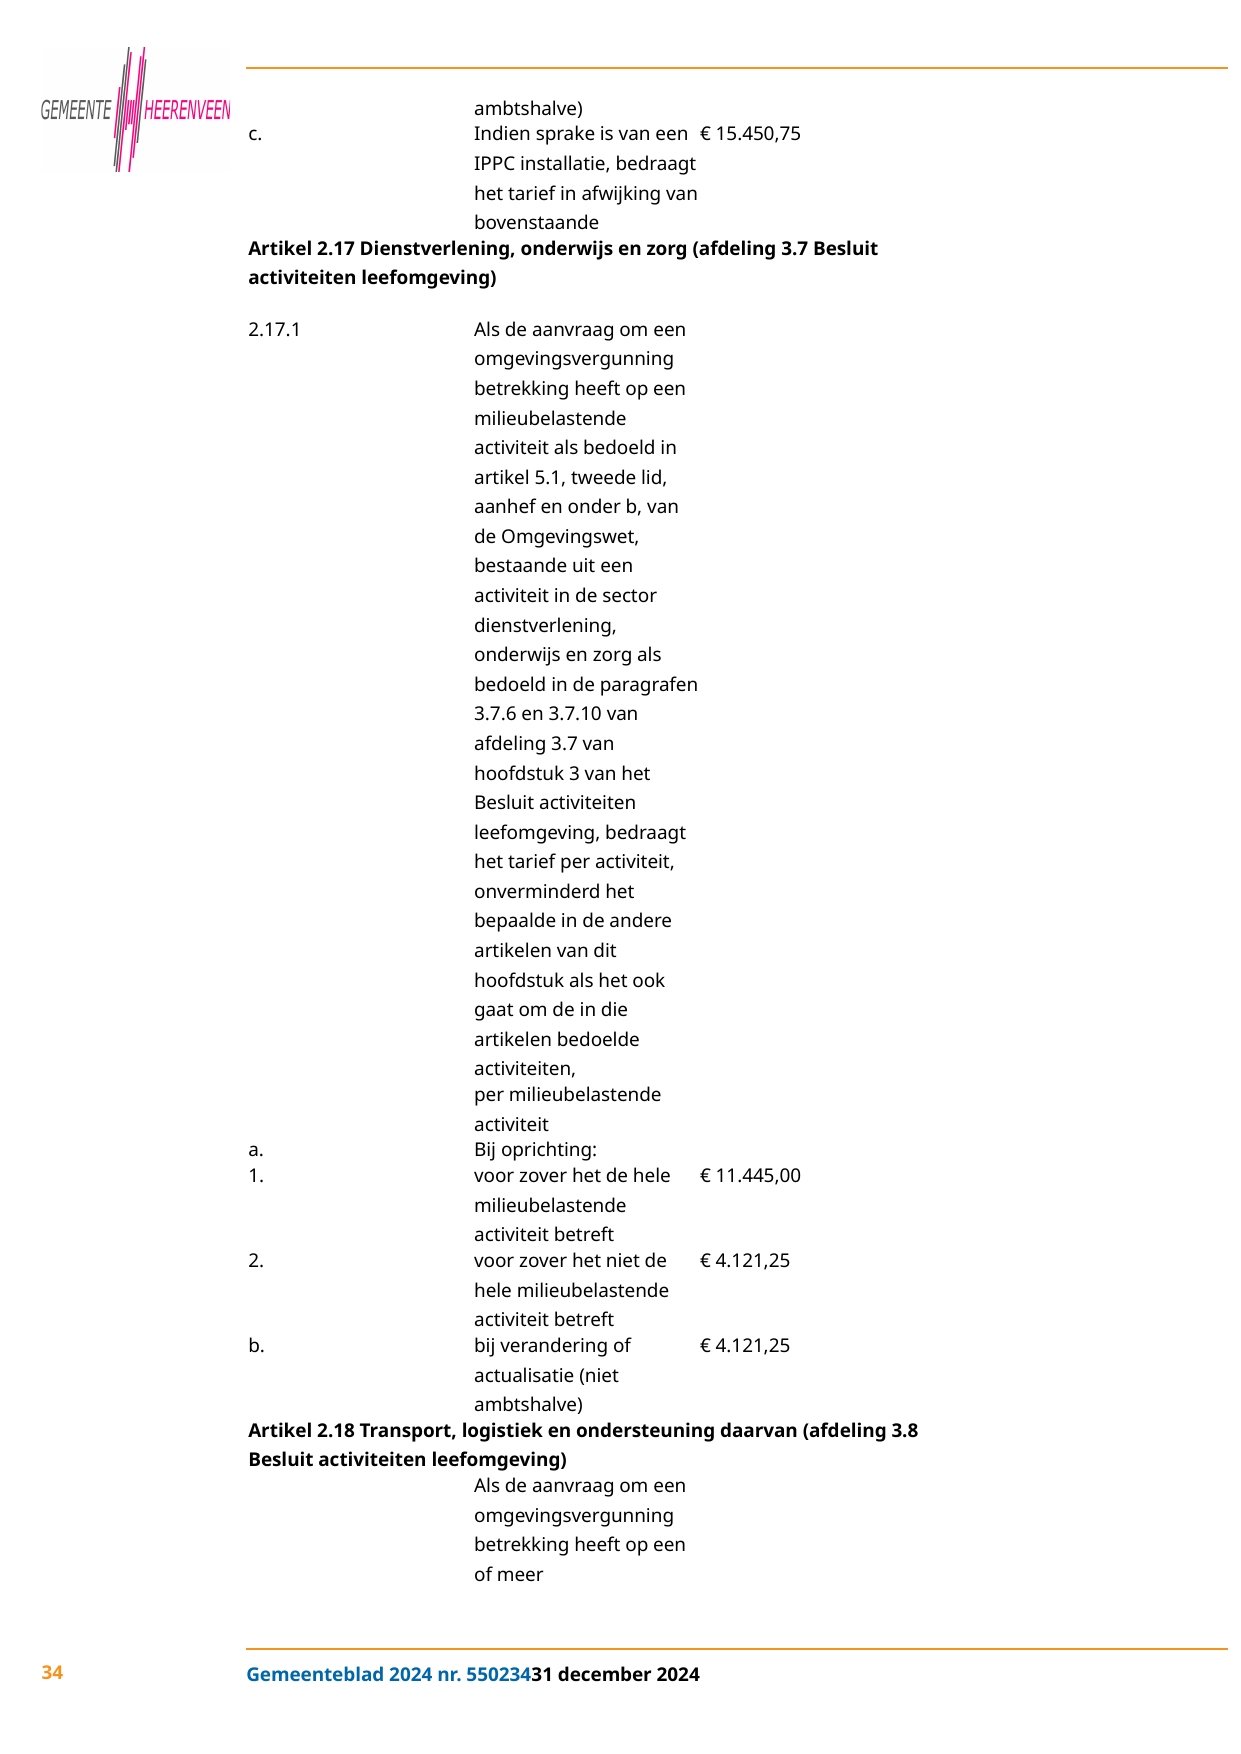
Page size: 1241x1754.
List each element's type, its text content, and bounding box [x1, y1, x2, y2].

table_cell voor zover het de hele milieubelastende activiteit betreft [474, 1163, 700, 1247]
table_cell [700, 1137, 926, 1162]
table_cell bij verandering of actualisatie (niet ambtshalve) [474, 1332, 700, 1417]
table_cell c. [248, 121, 474, 235]
picture [41, 47, 231, 172]
table_cell € 15.450,75 [700, 121, 926, 235]
table_cell Artikel 2.17 Dienstverlening, onderwijs en zorg (afdeling 3.7 Besluit activiteiten leefomgeving) [248, 235, 926, 290]
table_cell [926, 316, 1152, 1081]
table_cell [248, 1473, 474, 1587]
table_cell [248, 290, 474, 316]
table_cell voor zover het niet de hele milieubelastende activiteit betreft [474, 1247, 700, 1332]
table_cell Bij oprichting: [474, 1137, 700, 1162]
table_cell [248, 1081, 474, 1137]
table_cell [926, 235, 1152, 290]
table_cell b. [248, 1332, 474, 1417]
table_cell [700, 290, 926, 316]
table_cell [926, 1163, 1152, 1247]
table_cell [926, 1417, 1152, 1472]
table_cell € 4.121,25 [700, 1332, 926, 1417]
table_cell a. [248, 1137, 474, 1162]
table_cell [700, 1081, 926, 1137]
table_cell [926, 1332, 1152, 1417]
table_cell [700, 95, 926, 121]
table_cell 2. [248, 1247, 474, 1332]
table_cell 2.17.1 [248, 316, 474, 1081]
table_cell Als de aanvraag om een omgevingsvergunning betrekking heeft op een of meer [474, 1473, 700, 1587]
table_cell [248, 95, 474, 121]
table_cell ambtshalve) [474, 95, 700, 121]
table_cell [926, 1137, 1152, 1162]
table_cell Artikel 2.18 Transport, logistiek en ondersteuning daarvan (afdeling 3.8 Besluit activiteiten leefomgeving) [248, 1417, 926, 1472]
table_cell [700, 316, 926, 1081]
table_cell per milieubelastende activiteit [474, 1081, 700, 1137]
table_cell [700, 1473, 926, 1587]
table_cell [926, 1247, 1152, 1332]
table_cell € 11.445,00 [700, 1163, 926, 1247]
table_cell [474, 290, 700, 316]
table_cell [926, 121, 1152, 235]
table_cell [926, 1081, 1152, 1137]
table_cell Indien sprake is van een IPPC installatie, bedraagt het tarief in afwijking van bovenstaande [474, 121, 700, 235]
table_cell 1. [248, 1163, 474, 1247]
table_cell Als de aanvraag om een omgevingsvergunning betrekking heeft op een milieubelastende activiteit als bedoeld in artikel 5.1, tweede lid, aanhef en onder b, van de Omgevingswet, bestaande uit een activiteit in de sector dienstverlening, onderwijs en zorg als bedoeld in de paragrafen 3.7.6 en 3.7.10 van afdeling 3.7 van hoofdstuk 3 van het Besluit activiteiten leefomgeving, bedraagt het tarief per activiteit, onverminderd het bepaalde in de andere artikelen van dit hoofdstuk als het ook gaat om de in die artikelen bedoelde activiteiten, [474, 316, 700, 1081]
table_cell [926, 95, 1152, 121]
table_cell [926, 290, 1152, 316]
table_cell [926, 1473, 1152, 1587]
table_cell € 4.121,25 [700, 1247, 926, 1332]
